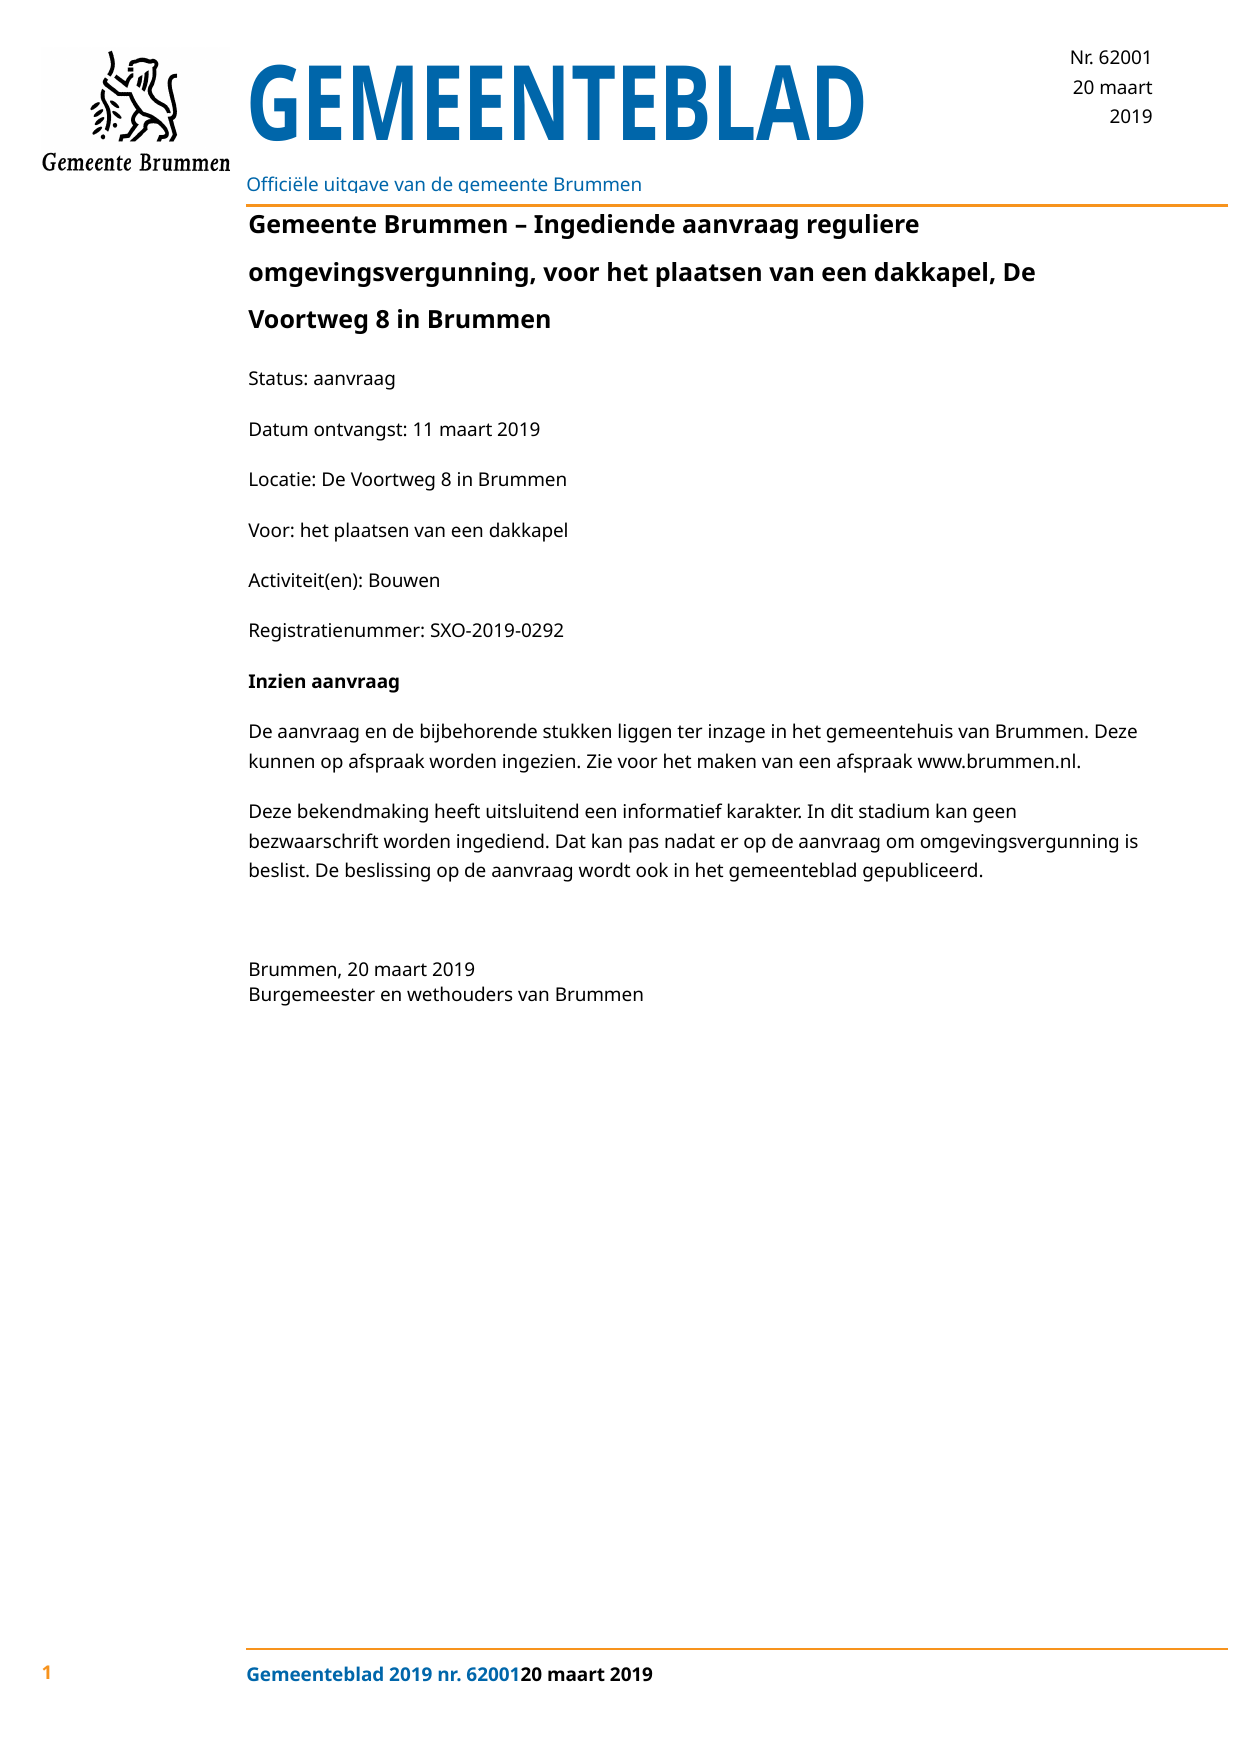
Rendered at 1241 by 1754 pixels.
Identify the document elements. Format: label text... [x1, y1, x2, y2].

text Status: aanvraag [248, 366, 1152, 391]
text Registratienummer: SXO-2019-0292 [248, 618, 1152, 643]
text Inzien aanvraag [248, 668, 1152, 694]
text Voor: het plaatsen van een dakkapel [248, 517, 1152, 542]
text Locatie: De Voortweg 8 in Brummen [248, 466, 1152, 492]
text Gemeente Brummen – Ingediende aanvraag reguliere omgevingsvergunning, voor het plaatsen van een dakkapel, De Voortweg 8 in Brummen [248, 207, 1152, 336]
picture [41, 47, 231, 172]
text Activiteit(en): Bouwen [248, 567, 1152, 593]
text Datum ontvangst: 11 maart 2019 [248, 416, 1152, 442]
text De aanvraag en de bijbehorende stukken liggen ter inzage in het gemeentehuis van Brummen. Deze kunnen op afspraak worden ingezien. Zie voor het maken van een afspraak www.brummen.nl. [248, 718, 1152, 774]
text Brummen, 20 maart 2019 [248, 956, 1152, 982]
text Deze bekendmaking heeft uitsluitend een informatief karakter. In dit stadium kan geen bezwaarschrift worden ingediend. Dat kan pas nadat er op de aanvraag om omgevingsvergunning is beslist. De beslissing op de aanvraag wordt ook in het gemeenteblad gepubliceerd. [248, 798, 1152, 883]
text Burgemeester en wethouders van Brummen [248, 982, 1152, 1007]
